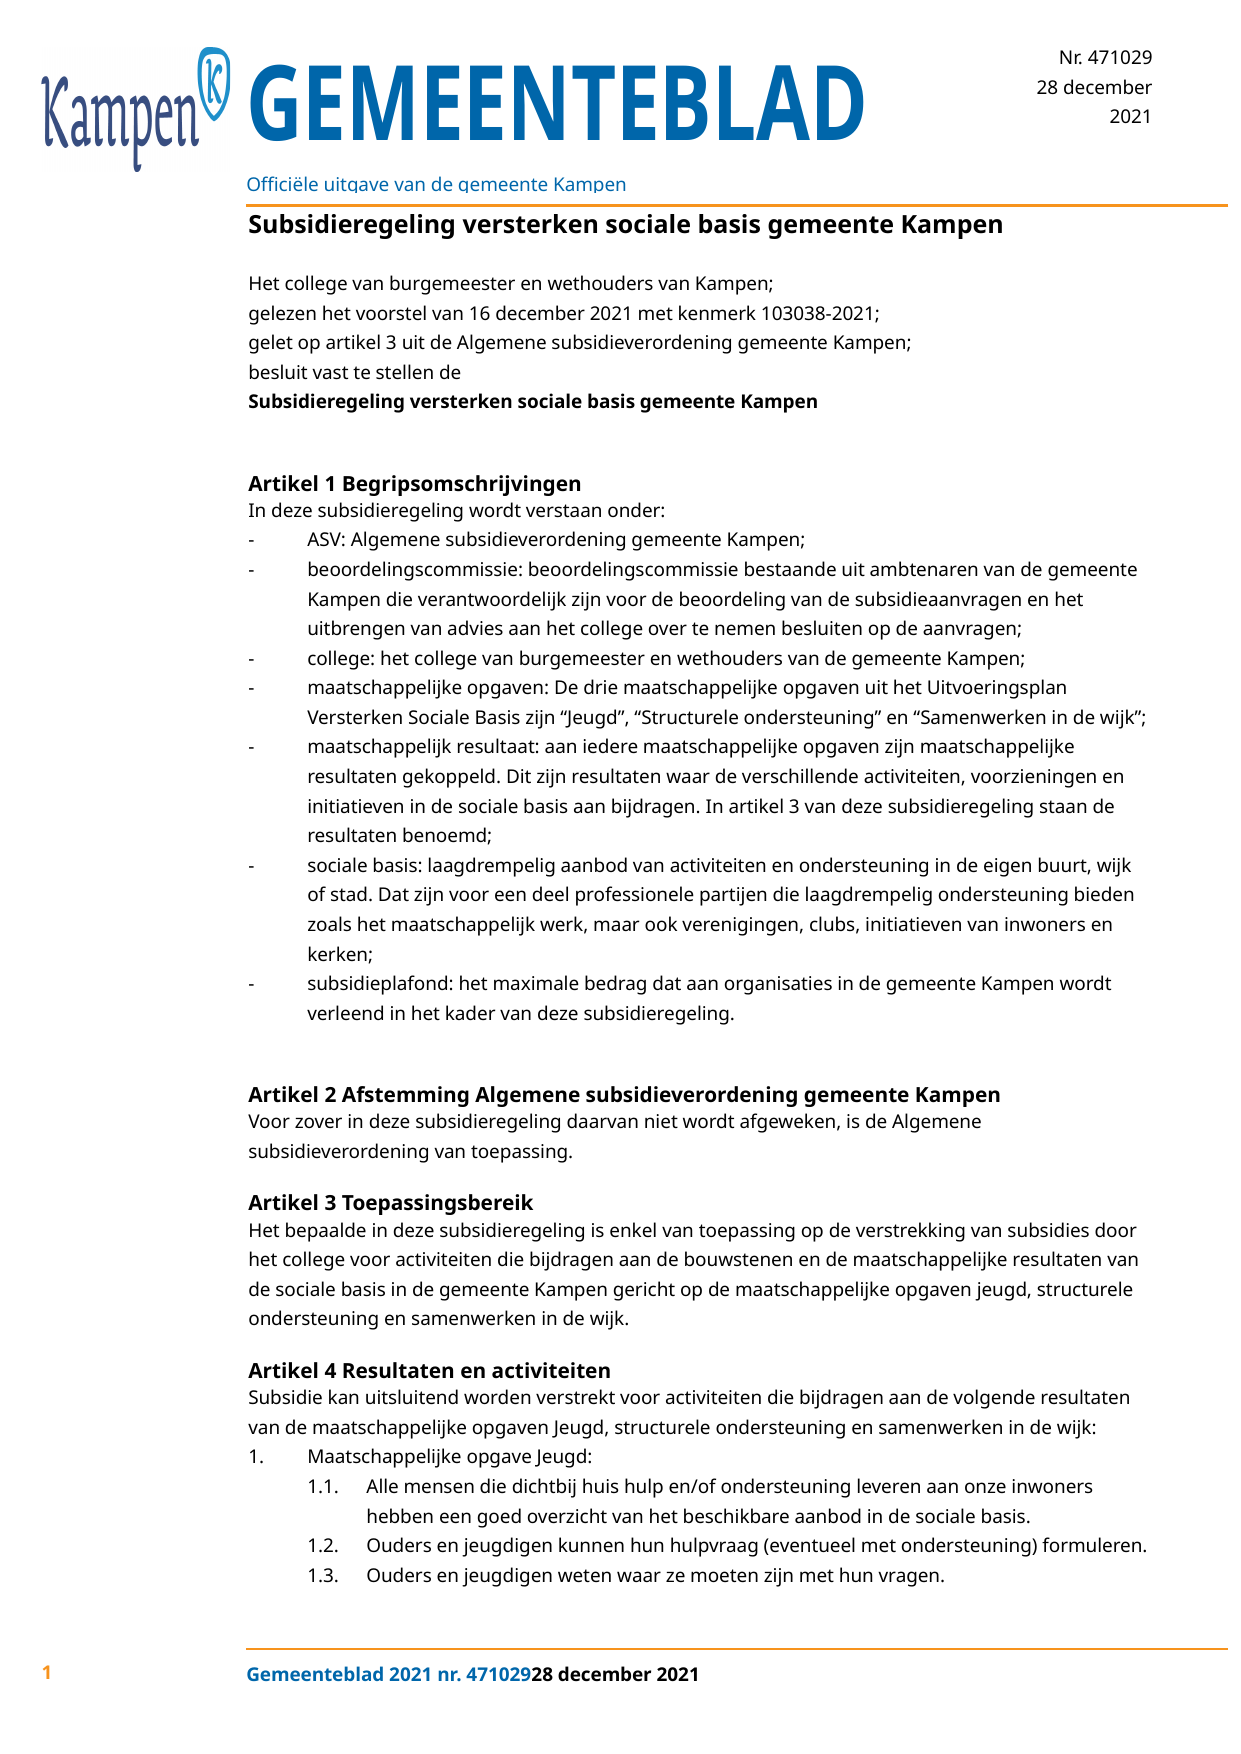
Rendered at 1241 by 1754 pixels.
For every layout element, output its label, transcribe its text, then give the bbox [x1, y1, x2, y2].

text In deze subsidieregeling wordt verstaan onder: [248, 497, 1152, 523]
text Voor zover in deze subsidieregeling daarvan niet wordt afgeweken, is de Algemene subsidieverordening van toepassing. [248, 1108, 1152, 1164]
list beoordelingscommissie: beoordelingscommissie bestaande uit ambtenaren van de gemeente Kampen die verantwoordelijk zijn voor de beoordeling van de subsidieaanvragen en het uitbrengen van advies aan het college over te nemen besluiten op de aanvragen; [248, 556, 1152, 641]
text Artikel 2 Afstemming Algemene subsidieverordening gemeente Kampen [248, 1080, 1152, 1108]
list college: het college van burgemeester en wethouders van de gemeente Kampen; [248, 645, 1152, 671]
list maatschappelijke opgaven: De drie maatschappelijke opgaven uit het Uitvoeringsplan Versterken Sociale Basis zijn “Jeugd”, “Structurele ondersteuning” en “Samenwerken in de wijk”; [248, 674, 1152, 730]
text Subsidie kan uitsluitend worden verstrekt voor activiteiten die bijdragen aan de volgende resultaten van de maatschappelijke opgaven Jeugd, structurele ondersteuning en samenwerken in de wijk: [248, 1384, 1152, 1440]
list Ouders en jeugdigen kunnen hun hulpvraag (eventueel met ondersteuning) formuleren. [307, 1532, 1152, 1558]
list maatschappelijk resultaat: aan iedere maatschappelijke opgaven zijn maatschappelijke resultaten gekoppeld. Dit zijn resultaten waar de verschillende activiteiten, voorzieningen en initiatieven in de sociale basis aan bijdragen. In artikel 3 van deze subsidieregeling staan de resultaten benoemd; [248, 734, 1152, 848]
text Subsidieregeling versterken sociale basis gemeente Kampen [248, 389, 1152, 414]
list sociale basis: laagdrempelig aanbod van activiteiten en ondersteuning in de eigen buurt, wijk of stad. Dat zijn voor een deel professionele partijen die laagdrempelig ondersteuning bieden zoals het maatschappelijk werk, maar ook verenigingen, clubs, initiatieven van inwoners en kerken; [248, 852, 1152, 967]
list Ouders en jeugdigen weten waar ze moeten zijn met hun vragen. [307, 1562, 1152, 1588]
text Artikel 4 Resultaten en activiteiten [248, 1356, 1152, 1384]
picture [41, 47, 231, 172]
text Subsidieregeling versterken sociale basis gemeente Kampen [248, 207, 1152, 241]
list Maatschappelijke opgave Jeugd: [248, 1444, 1152, 1469]
text Artikel 1 Begripsomschrijvingen [248, 469, 1152, 497]
text Artikel 3 Toepassingsbereik [248, 1188, 1152, 1217]
list ASV: Algemene subsidieverordening gemeente Kampen; [248, 527, 1152, 552]
text Het college van burgemeester en wethouders van Kampen; [248, 270, 1152, 296]
list subsidieplafond: het maximale bedrag dat aan organisaties in de gemeente Kampen wordt verleend in het kader van deze subsidieregeling. [248, 970, 1152, 1026]
text gelet op artikel 3 uit de Algemene subsidieverordening gemeente Kampen; [248, 329, 1152, 355]
text besluit vast te stellen de [248, 359, 1152, 385]
text gelezen het voorstel van 16 december 2021 met kenmerk 103038-2021; [248, 300, 1152, 326]
text Het bepaalde in deze subsidieregeling is enkel van toepassing op de verstrekking van subsidies door het college voor activiteiten die bijdragen aan de bouwstenen en de maatschappelijke resultaten van de sociale basis in de gemeente Kampen gericht op de maatschappelijke opgaven jeugd, structurele ondersteuning en samenwerken in de wijk. [248, 1217, 1152, 1331]
list Alle mensen die dichtbij huis hulp en/of ondersteuning leveren aan onze inwoners hebben een goed overzicht van het beschikbare aanbod in de sociale basis. [307, 1473, 1152, 1528]
